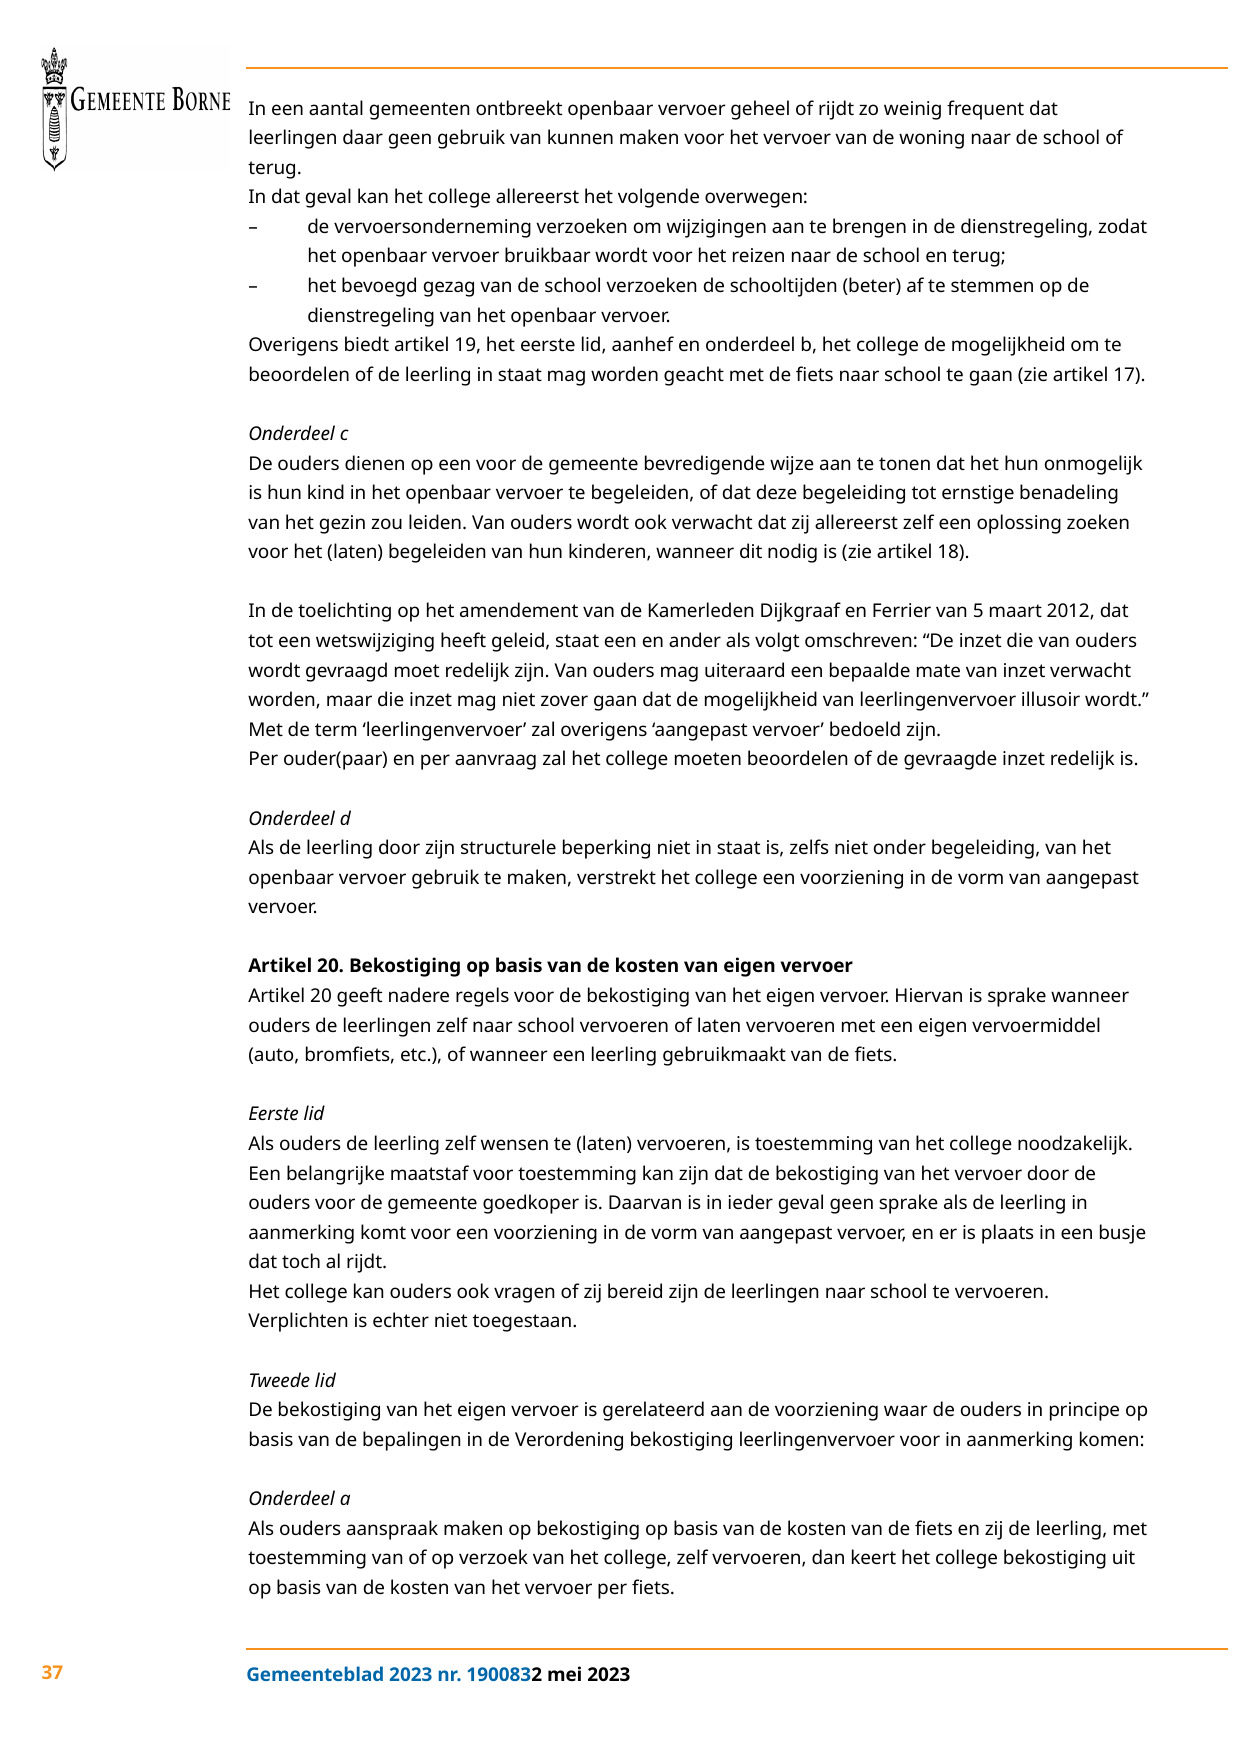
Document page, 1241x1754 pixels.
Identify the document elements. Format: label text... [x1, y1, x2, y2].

text De ouders dienen op een voor de gemeente bevredigende wijze aan te tonen dat het hun onmogelijk is hun kind in het openbaar vervoer te begeleiden, of dat deze begeleiding tot ernstige benadeling van het gezin zou leiden. Van ouders wordt ook verwacht dat zij allereerst zelf een oplossing zoeken voor het (laten) begeleiden van hun kinderen, wanneer dit nodig is (zie artikel 18). [248, 450, 1152, 564]
text Per ouder(paar) en per aanvraag zal het college moeten beoordelen of de gevraagde inzet redelijk is. [248, 746, 1152, 771]
text Onderdeel a [248, 1485, 1152, 1511]
text Tweede lid [248, 1367, 1152, 1393]
list de vervoersonderneming verzoeken om wijzigingen aan te brengen in de dienstregeling, zodat het openbaar vervoer bruikbaar wordt voor het reizen naar de school en terug; [248, 213, 1152, 268]
text Overigens biedt artikel 19, het eerste lid, aanhef en onderdeel b, het college de mogelijkheid om te beoordelen of de leerling in staat mag worden geacht met de fiets naar school te gaan (zie artikel 17). [248, 331, 1152, 387]
text Onderdeel c [248, 420, 1152, 446]
text Als ouders aanspraak maken op bekostiging op basis van de kosten van de fiets en zij de leerling, met toestemming van of op verzoek van het college, zelf vervoeren, dan keert het college bekostiging uit op basis van de kosten van het vervoer per fiets. [248, 1515, 1152, 1600]
text Artikel 20 geeft nadere regels voor de bekostiging van het eigen vervoer. Hiervan is sprake wanneer ouders de leerlingen zelf naar school vervoeren of laten vervoeren met een eigen vervoermiddel (auto, bromfiets, etc.), of wanneer een leerling gebruikmaakt van de fiets. [248, 982, 1152, 1067]
text Eerste lid [248, 1101, 1152, 1126]
text Met de term ‘leerlingenvervoer’ zal overigens ‘aangepast vervoer’ bedoeld zijn. [248, 716, 1152, 742]
text Onderdeel d [248, 805, 1152, 831]
text In de toelichting op het amendement van de Kamerleden Dijkgraaf en Ferrier van 5 maart 2012, dat tot een wetswijziging heeft geleid, staat een en ander als volgt omschreven: “De inzet die van ouders wordt gevraagd moet redelijk zijn. Van ouders mag uiteraard een bepaalde mate van inzet verwacht worden, maar die inzet mag niet zover gaan dat de mogelijkheid van leerlingenvervoer illusoir wordt.” [248, 598, 1152, 712]
text Als de leerling door zijn structurele beperking niet in staat is, zelfs niet onder begeleiding, van het openbaar vervoer gebruik te maken, verstrekt het college een voorziening in de vorm van aangepast vervoer. [248, 834, 1152, 919]
text Als ouders de leerling zelf wensen te (laten) vervoeren, is toestemming van het college noodzakelijk. Een belangrijke maatstaf voor toestemming kan zijn dat de bekostiging van het vervoer door de ouders voor de gemeente goedkoper is. Daarvan is in ieder geval geen sprake als de leerling in aanmerking komt voor een voorziening in de vorm van aangepast vervoer, en er is plaats in een busje dat toch al rijdt. [248, 1130, 1152, 1274]
picture [41, 47, 231, 172]
text De bekostiging van het eigen vervoer is gerelateerd aan de voorziening waar de ouders in principe op basis van de bepalingen in de Verordening bekostiging leerlingenvervoer voor in aanmerking komen: [248, 1396, 1152, 1452]
text Het college kan ouders ook vragen of zij bereid zijn de leerlingen naar school te vervoeren. Verplichten is echter niet toegestaan. [248, 1278, 1152, 1333]
text Artikel 20. Bekostiging op basis van de kosten van eigen vervoer [248, 953, 1152, 978]
text In dat geval kan het college allereerst het volgende overwegen: [248, 183, 1152, 209]
list het bevoegd gezag van de school verzoeken de schooltijden (beter) af te stemmen op de dienstregeling van het openbaar vervoer. [248, 272, 1152, 328]
text In een aantal gemeenten ontbreekt openbaar vervoer geheel of rijdt zo weinig frequent dat leerlingen daar geen gebruik van kunnen maken voor het vervoer van de woning naar de school of terug. [248, 95, 1152, 180]
